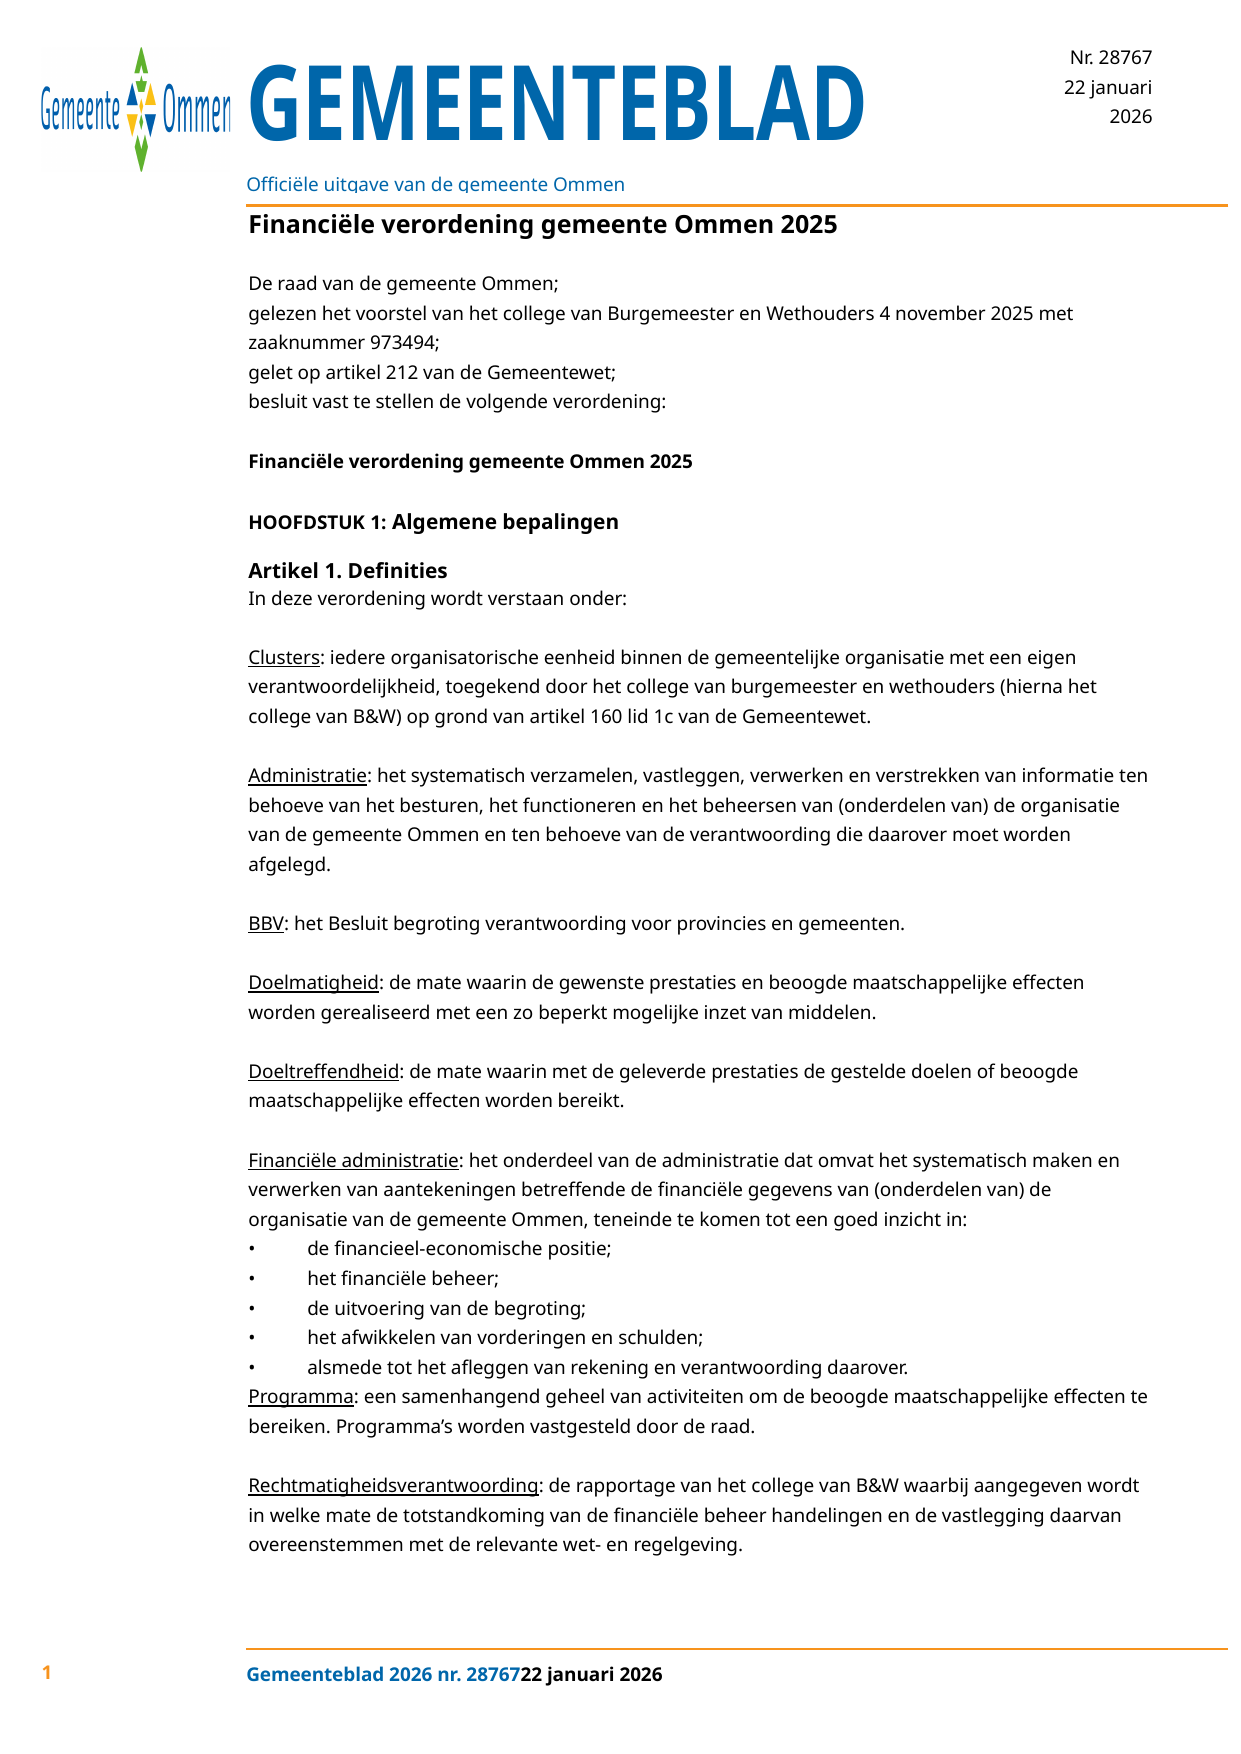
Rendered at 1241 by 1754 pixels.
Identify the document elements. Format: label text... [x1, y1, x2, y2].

list alsmede tot het afleggen van rekening en verantwoording daarover. [248, 1354, 1152, 1379]
text Doeltreffendheid: de mate waarin met de geleverde prestaties de gestelde doelen of beoogde maatschappelijke effecten worden bereikt. [248, 1058, 1152, 1113]
text Financiële verordening gemeente Ommen 2025 [248, 207, 1152, 241]
text In deze verordening wordt verstaan onder: [248, 585, 1152, 610]
text Administratie: het systematisch verzamelen, vastleggen, verwerken en verstrekken van informatie ten behoeve van het besturen, het functioneren en het beheersen van (onderdelen van) de organisatie van de gemeente Ommen en ten behoeve van de verantwoording die daarover moet worden afgelegd. [248, 762, 1152, 877]
text Artikel 1. Definities [248, 556, 1152, 585]
picture [41, 47, 231, 172]
text BBV: het Besluit begroting verantwoording voor provincies en gemeenten. [248, 910, 1152, 936]
text Financiële verordening gemeente Ommen 2025 [248, 448, 1152, 473]
text Doelmatigheid: de mate waarin de gewenste prestaties en beoogde maatschappelijke effecten worden gerealiseerd met een zo beperkt mogelijke inzet van middelen. [248, 969, 1152, 1024]
list de financieel-economische positie; [248, 1236, 1152, 1261]
text Financiële administratie: het onderdeel van de administratie dat omvat het systematisch maken en verwerken van aantekeningen betreffende de financiële gegevens van (onderdelen van) de organisatie van de gemeente Ommen, teneinde te komen tot een goed inzicht in: [248, 1147, 1152, 1232]
text Clusters: iedere organisatorische eenheid binnen de gemeentelijke organisatie met een eigen verantwoordelijkheid, toegekend door het college van burgemeester en wethouders (hierna het college van B&W) op grond van artikel 160 lid 1c van de Gemeentewet. [248, 644, 1152, 729]
list het afwikkelen van vorderingen en schulden; [248, 1324, 1152, 1350]
text De raad van de gemeente Ommen; [248, 270, 1152, 296]
list het financiële beheer; [248, 1265, 1152, 1291]
text besluit vast te stellen de volgende verordening: [248, 389, 1152, 414]
text HOOFDSTUK 1: Algemene bepalingen [248, 507, 1152, 535]
text Rechtmatigheidsverantwoording: de rapportage van het college van B&W waarbij aangegeven wordt in welke mate de totstandkoming van de financiële beheer handelingen en de vastlegging daarvan overeenstemmen met de relevante wet- en regelgeving. [248, 1472, 1152, 1557]
text gelezen het voorstel van het college van Burgemeester en Wethouders 4 november 2025 met zaaknummer 973494; [248, 300, 1152, 355]
list de uitvoering van de begroting; [248, 1295, 1152, 1320]
text gelet op artikel 212 van de Gemeentewet; [248, 359, 1152, 385]
text Programma: een samenhangend geheel van activiteiten om de beoogde maatschappelijke effecten te bereiken. Programma’s worden vastgesteld door de raad. [248, 1383, 1152, 1439]
